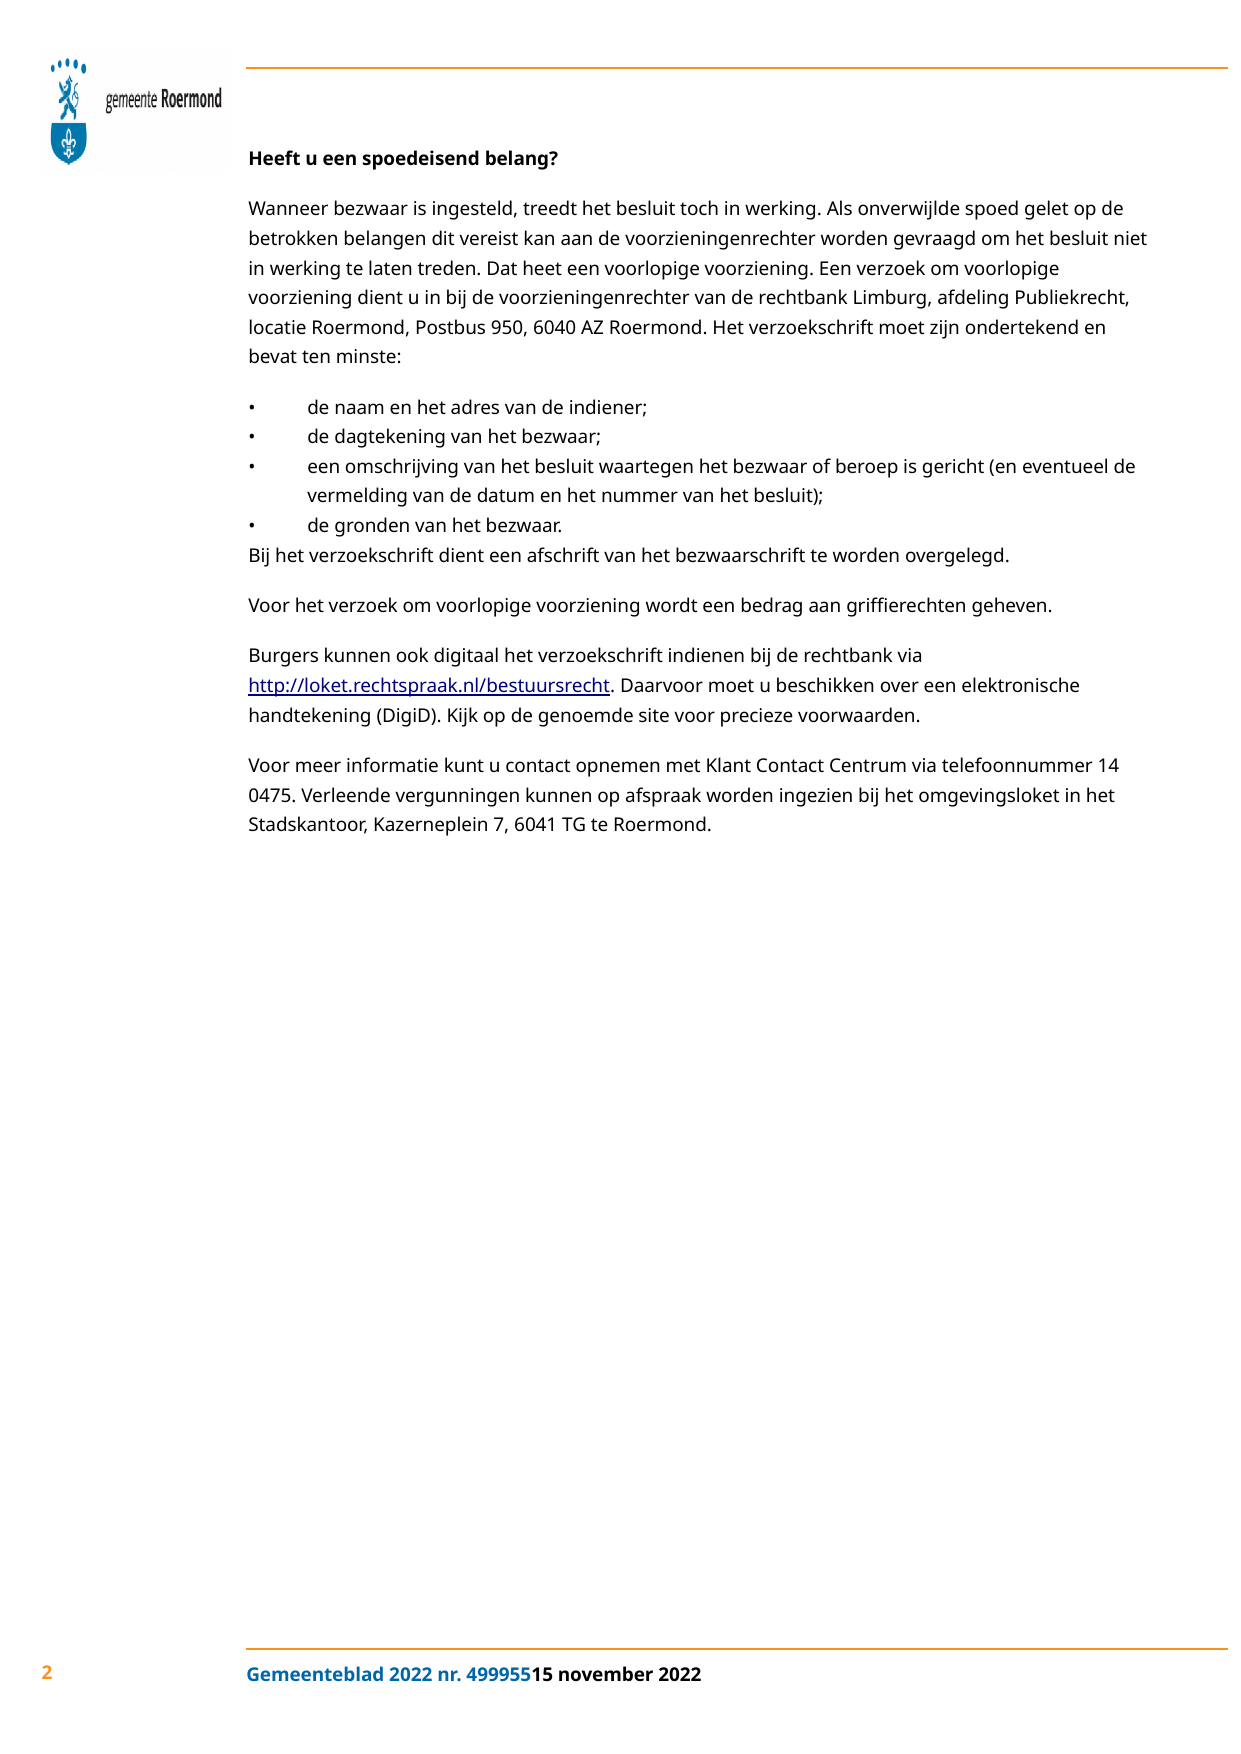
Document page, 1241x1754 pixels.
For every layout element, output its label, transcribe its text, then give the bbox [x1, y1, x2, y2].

list de dagtekening van het bezwaar; [248, 423, 1152, 449]
picture [41, 47, 231, 172]
text Burgers kunnen ook digitaal het verzoekschrift indienen bij de rechtbank via http://loket.rechtspraak.nl/bestuursrecht. Daarvoor moet u beschikken over een elektronische handtekening (DigiD). Kijk op de genoemde site voor precieze voorwaarden. [248, 643, 1152, 728]
list de gronden van het bezwaar. [248, 512, 1152, 538]
text Voor meer informatie kunt u contact opnemen met Klant Contact Centrum via telefoonnummer 14 0475. Verleende vergunningen kunnen op afspraak worden ingezien bij het omgevingsloket in het Stadskantoor, Kazerneplein 7, 6041 TG te Roermond. [248, 752, 1152, 837]
list een omschrijving van het besluit waartegen het bezwaar of beroep is gericht (en eventueel de vermelding van de datum en het nummer van het besluit); [248, 453, 1152, 508]
text Voor het verzoek om voorlopige voorziening wordt een bedrag aan griffierechten geheven. [248, 592, 1152, 618]
text Wanneer bezwaar is ingesteld, treedt het besluit toch in werking. Als onverwijlde spoed gelet op de betrokken belangen dit vereist kan aan de voorzieningenrechter worden gevraagd om het besluit niet in werking te laten treden. Dat heet een voorlopige voorziening. Een verzoek om voorlopige voorziening dient u in bij de voorzieningenrechter van de rechtbank Limburg, afdeling Publiekrecht, locatie Roermond, Postbus 950, 6040 AZ Roermond. Het verzoekschrift moet zijn ondertekend en bevat ten minste: [248, 196, 1152, 369]
text Heeft u een spoedeisend belang? [248, 145, 1152, 171]
text Bij het verzoekschrift dient een afschrift van het bezwaarschrift te worden overgelegd. [248, 542, 1152, 568]
list de naam en het adres van de indiener; [248, 394, 1152, 420]
